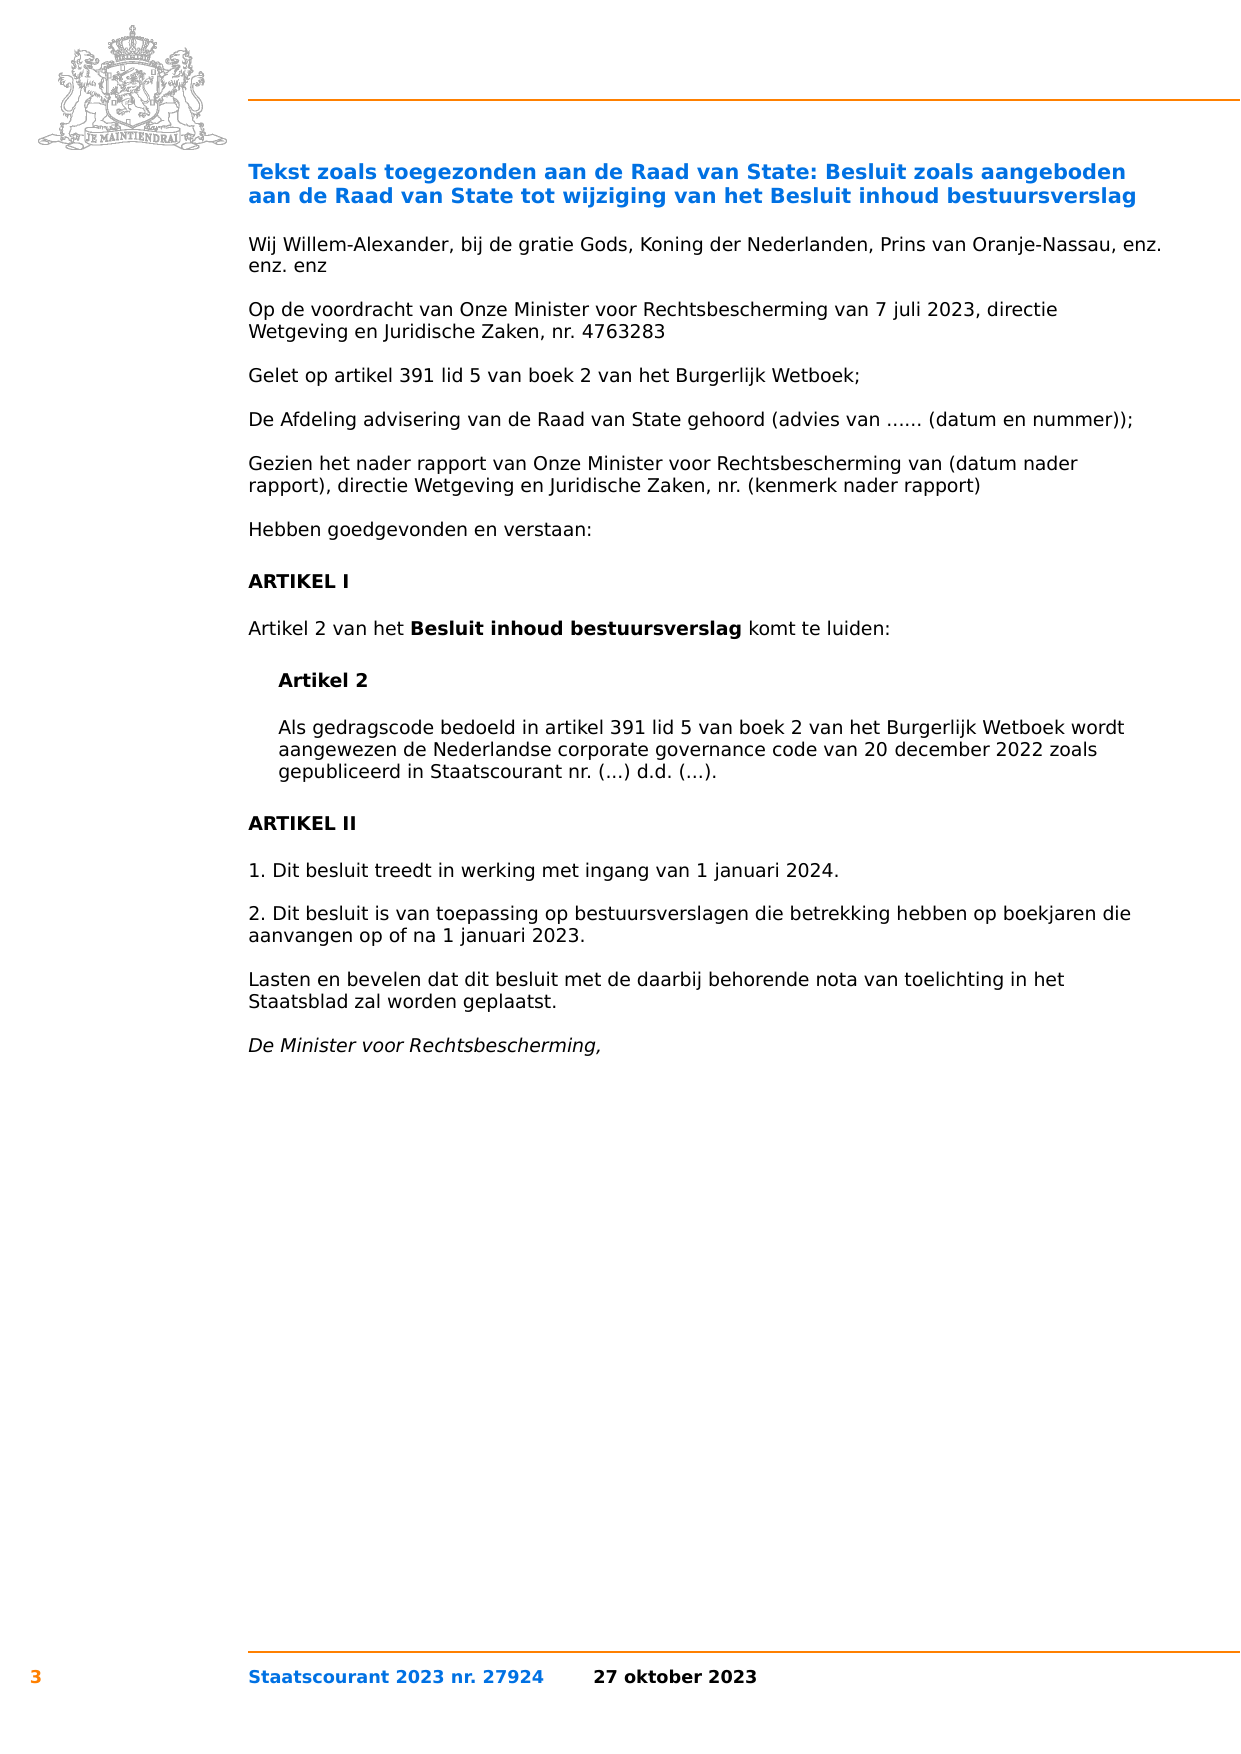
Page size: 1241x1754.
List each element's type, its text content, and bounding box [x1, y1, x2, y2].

text Lasten en bevelen dat dit besluit met de daarbij behorende nota van toelichting in het Staatsblad zal worden geplaatst. [248, 969, 1163, 1013]
text De Afdeling advisering van de Raad van State gehoord (advies van ...... (datum en nummer)); [248, 409, 1163, 431]
text 1. Dit besluit treedt in werking met ingang van 1 januari 2024. [248, 859, 1163, 881]
subtitle ARTIKEL I [248, 571, 1163, 593]
text Op de voordracht van Onze Minister voor Rechtsbescherming van 7 juli 2023, directie Wetgeving en Juridische Zaken, nr. 4763283 [248, 299, 1163, 343]
text Wij Willem-Alexander, bij de gratie Gods, Koning der Nederlanden, Prins van Oranje-Nassau, enz. enz. enz [248, 233, 1163, 277]
text 2. Dit besluit is van toepassing op bestuursverslagen die betrekking hebben op boekjaren die aanvangen op of na 1 januari 2023. [248, 903, 1163, 947]
text Hebben goedgevonden en verstaan: [248, 519, 1163, 541]
text Gelet op artikel 391 lid 5 van boek 2 van het Burgerlijk Wetboek; [248, 365, 1163, 387]
text Artikel 2 van het Besluit inhoud bestuursverslag komt te luiden: [248, 618, 1163, 639]
subtitle Artikel 2 [278, 669, 1163, 692]
text Gezien het nader rapport van Onze Minister voor Rechtsbescherming van (datum nader rapport), directie Wetgeving en Juridische Zaken, nr. (kenmerk nader rapport) [248, 453, 1163, 497]
picture [38, 25, 227, 150]
subtitle Tekst zoals toegezonden aan de Raad van State: Besluit zoals aangeboden aan de Raad van State tot wijziging van het Besluit inhoud bestuursverslag [248, 160, 1163, 208]
text Als gedragscode bedoeld in artikel 391 lid 5 van boek 2 van het Burgerlijk Wetboek wordt aangewezen de Nederlandse corporate governance code van 20 december 2022 zoals gepubliceerd in Staatscourant nr. (...) d.d. (...). [278, 717, 1163, 782]
subtitle ARTIKEL II [248, 812, 1163, 834]
text De Minister voor Rechtsbescherming, [248, 1035, 1163, 1057]
